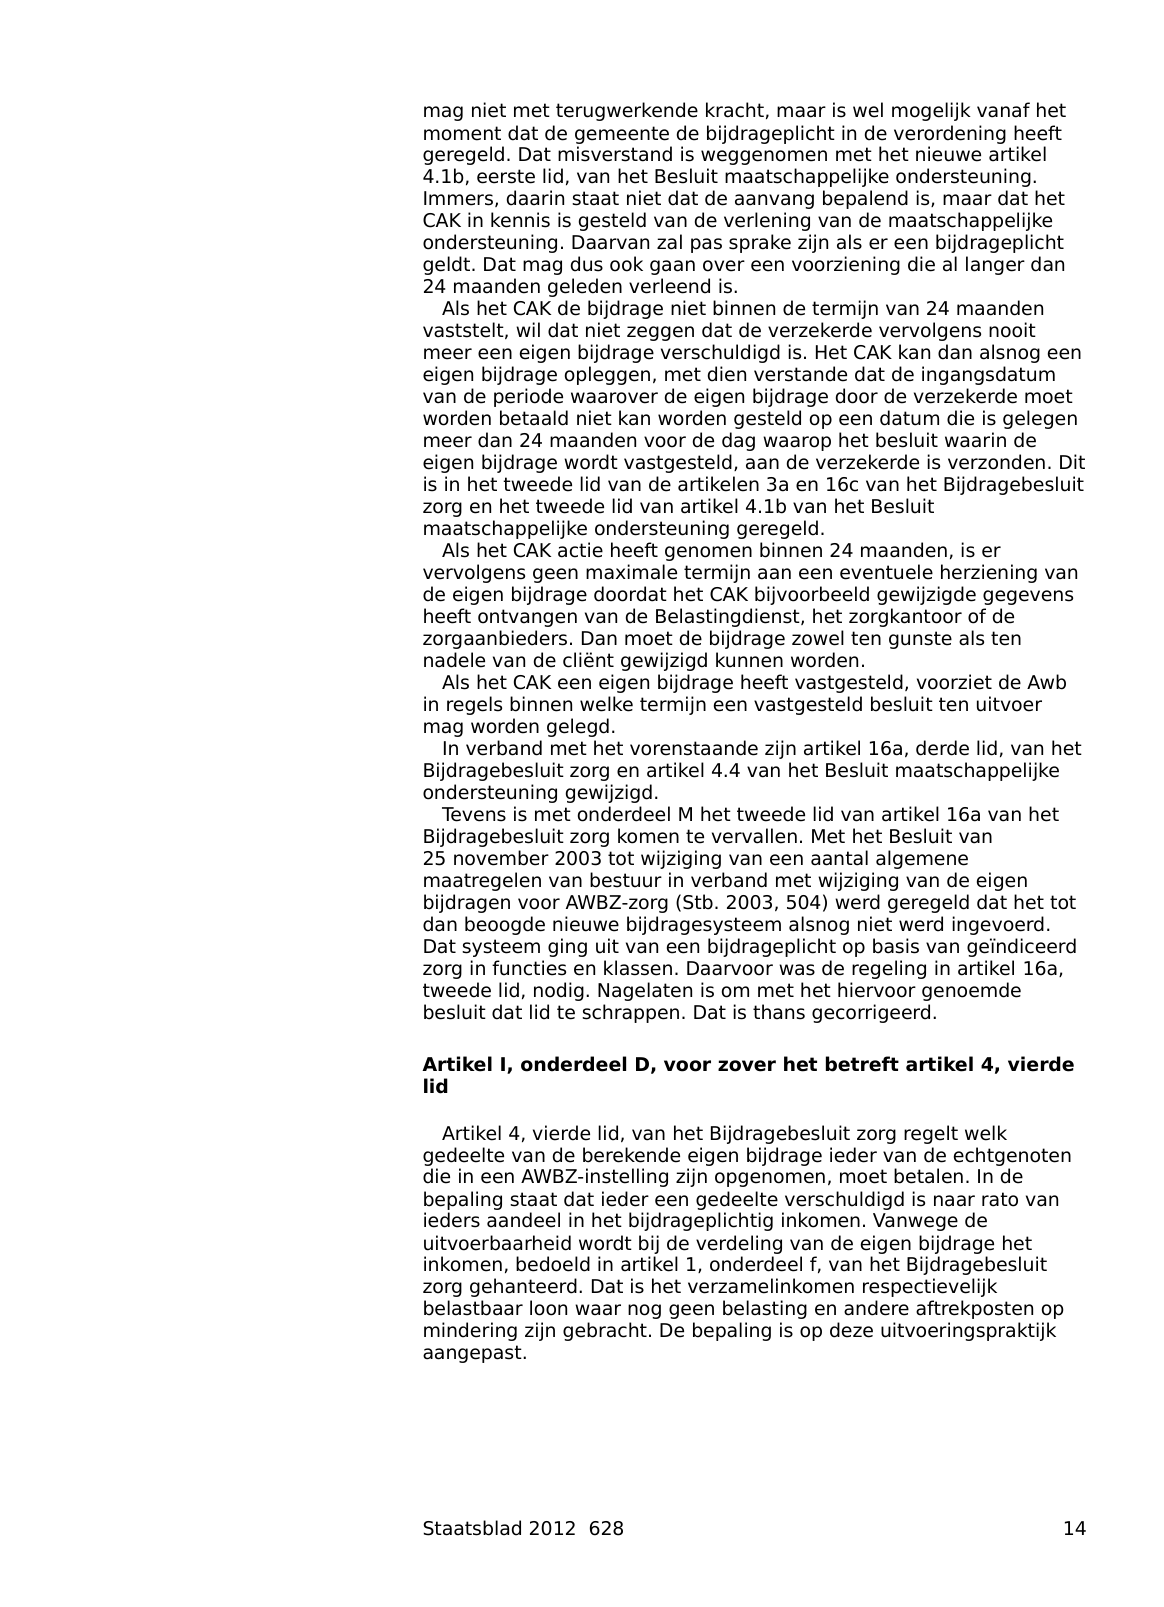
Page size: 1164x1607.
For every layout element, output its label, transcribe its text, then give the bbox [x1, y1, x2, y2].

text Als het CAK actie heeft genomen binnen 24 maanden, is er vervolgens geen maximale termijn aan een eventuele herziening van de eigen bijdrage doordat het CAK bijvoorbeeld gewijzigde gegevens heeft ontvangen van de Belastingdienst, het zorgkantoor of de zorgaanbieders. Dan moet de bijdrage zowel ten gunste als ten nadele van de cliënt gewijzigd kunnen worden. [422, 540, 1087, 672]
text mag niet met terugwerkende kracht, maar is wel mogelijk vanaf het moment dat de gemeente de bijdrageplicht in de verordening heeft geregeld. Dat misverstand is weggenomen met het nieuwe artikel 4.1b, eerste lid, van het Besluit maatschappelijke ondersteuning. Immers, daarin staat niet dat de aanvang bepalend is, maar dat het CAK in kennis is gesteld van de verlening van de maatschappelijke ondersteuning. Daarvan zal pas sprake zijn als er een bijdrageplicht geldt. Dat mag dus ook gaan over een voorziening die al langer dan 24 maanden geleden verleend is. [422, 100, 1087, 298]
text Als het CAK een eigen bijdrage heeft vastgesteld, voorziet de Awb in regels binnen welke termijn een vastgesteld besluit ten uitvoer mag worden gelegd. [422, 672, 1087, 738]
text Als het CAK de bijdrage niet binnen de termijn van 24 maanden vaststelt, wil dat niet zeggen dat de verzekerde vervolgens nooit meer een eigen bijdrage verschuldigd is. Het CAK kan dan alsnog een eigen bijdrage opleggen, met dien verstande dat de ingangsdatum van de periode waarover de eigen bijdrage door de verzekerde moet worden betaald niet kan worden gesteld op een datum die is gelegen meer dan 24 maanden voor de dag waarop het besluit waarin de eigen bijdrage wordt vastgesteld, aan de verzekerde is verzonden. Dit is in het tweede lid van de artikelen 3a en 16c van het Bijdragebesluit zorg en het tweede lid van artikel 4.1b van het Besluit maatschappelijke ondersteuning geregeld. [422, 298, 1087, 540]
subtitle Artikel I, onderdeel D, voor zover het betreft artikel 4, vierde lid [422, 1053, 1087, 1097]
text In verband met het vorenstaande zijn artikel 16a, derde lid, van het Bijdragebesluit zorg en artikel 4.4 van het Besluit maatschappelijke ondersteuning gewijzigd. [422, 738, 1087, 804]
text Tevens is met onderdeel M het tweede lid van artikel 16a van het Bijdragebesluit zorg komen te vervallen. Met het Besluit van 25 november 2003 tot wijziging van een aantal algemene maatregelen van bestuur in verband met wijziging van de eigen bijdragen voor AWBZ-zorg (Stb. 2003, 504) werd geregeld dat het tot dan beoogde nieuwe bijdragesysteem alsnog niet werd ingevoerd. Dat systeem ging uit van een bijdrageplicht op basis van geïndiceerd zorg in functies en klassen. Daarvoor was de regeling in artikel 16a, tweede lid, nodig. Nagelaten is om met het hiervoor genoemde besluit dat lid te schrappen. Dat is thans gecorrigeerd. [422, 804, 1087, 1023]
text Artikel 4, vierde lid, van het Bijdragebesluit zorg regelt welk gedeelte van de berekende eigen bijdrage ieder van de echtgenoten die in een AWBZ-instelling zijn opgenomen, moet betalen. In de bepaling staat dat ieder een gedeelte verschuldigd is naar rato van ieders aandeel in het bijdrageplichtig inkomen. Vanwege de uitvoerbaarheid wordt bij de verdeling van de eigen bijdrage het inkomen, bedoeld in artikel 1, onderdeel f, van het Bijdragebesluit zorg gehanteerd. Dat is het verzamelinkomen respectievelijk belastbaar loon waar nog geen belasting en andere aftrekposten op mindering zijn gebracht. De bepaling is op deze uitvoeringspraktijk aangepast. [422, 1122, 1087, 1364]
